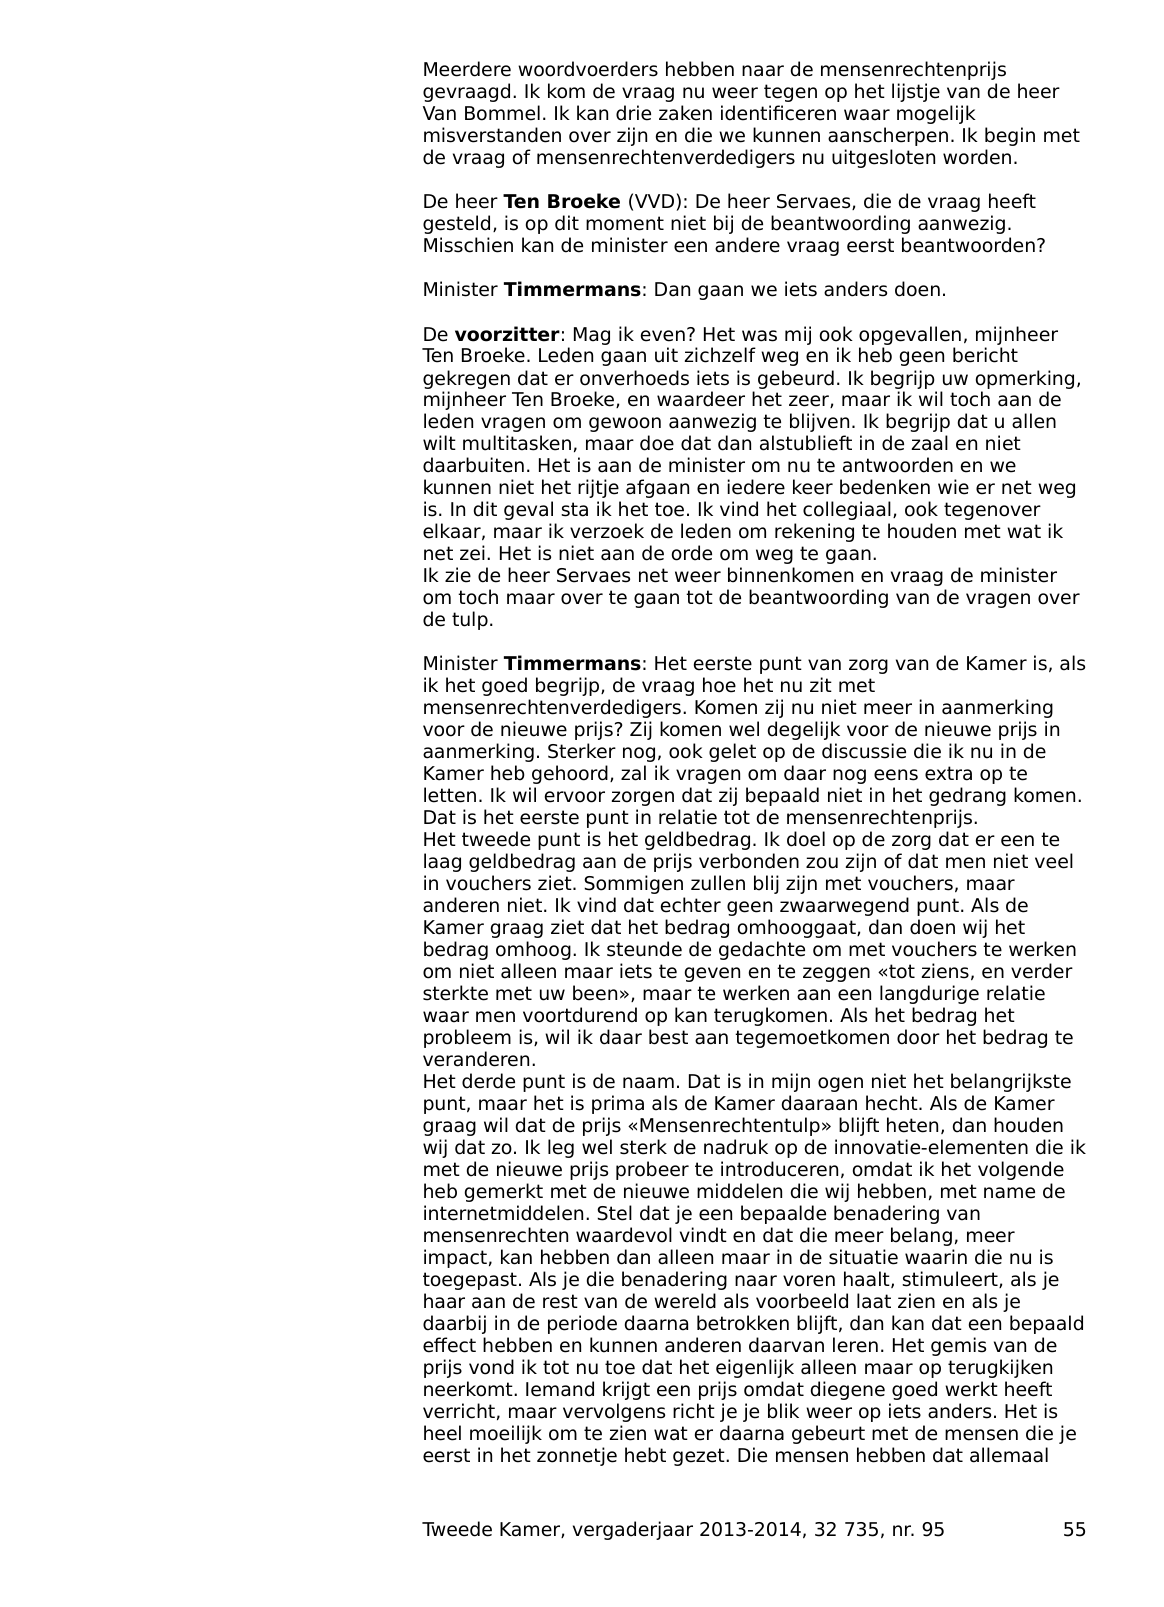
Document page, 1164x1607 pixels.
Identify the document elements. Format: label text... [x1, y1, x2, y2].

text Het tweede punt is het geldbedrag. Ik doel op de zorg dat er een te laag geldbedrag aan de prijs verbonden zou zijn of dat men niet veel in vouchers ziet. Sommigen zullen blij zijn met vouchers, maar anderen niet. Ik vind dat echter geen zwaarwegend punt. Als de Kamer graag ziet dat het bedrag omhooggaat, dan doen wij het bedrag omhoog. Ik steunde de gedachte om met vouchers te werken om niet alleen maar iets te geven en te zeggen «tot ziens, en verder sterkte met uw been», maar te werken aan een langdurige relatie waar men voortdurend op kan terugkomen. Als het bedrag het probleem is, wil ik daar best aan tegemoetkomen door het bedrag te veranderen. [422, 829, 1087, 1071]
text Minister Timmermans: Dan gaan we iets anders doen. [422, 279, 1087, 301]
text Meerdere woordvoerders hebben naar de mensenrechtenprijs gevraagd. Ik kom de vraag nu weer tegen op het lijstje van de heer Van Bommel. Ik kan drie zaken identificeren waar mogelijk misverstanden over zijn en die we kunnen aanscherpen. Ik begin met de vraag of mensenrechtenverdedigers nu uitgesloten worden. [422, 59, 1087, 169]
text Het derde punt is de naam. Dat is in mijn ogen niet het belangrijkste punt, maar het is prima als de Kamer daaraan hecht. Als de Kamer graag wil dat de prijs «Mensenrechtentulp» blijft heten, dan houden wij dat zo. Ik leg wel sterk de nadruk op de innovatie-elementen die ik met de nieuwe prijs probeer te introduceren, omdat ik het volgende heb gemerkt met de nieuwe middelen die wij hebben, met name de internetmiddelen. Stel dat je een bepaalde benadering van mensenrechten waardevol vindt en dat die meer belang, meer impact, kan hebben dan alleen maar in de situatie waarin die nu is toegepast. Als je die benadering naar voren haalt, stimuleert, als je haar aan de rest van de wereld als voorbeeld laat zien en als je daarbij in de periode daarna betrokken blijft, dan kan dat een bepaald effect hebben en kunnen anderen daarvan leren. Het gemis van de prijs vond ik tot nu toe dat het eigenlijk alleen maar op terugkijken neerkomt. Iemand krijgt een prijs omdat diegene goed werkt heeft verricht, maar vervolgens richt je je blik weer op iets anders. Het is heel moeilijk om te zien wat er daarna gebeurt met de mensen die je eerst in het zonnetje hebt gezet. Die mensen hebben dat allemaal [422, 1071, 1087, 1467]
text De voorzitter: Mag ik even? Het was mij ook opgevallen, mijnheer Ten Broeke. Leden gaan uit zichzelf weg en ik heb geen bericht gekregen dat er onverhoeds iets is gebeurd. Ik begrijp uw opmerking, mijnheer Ten Broeke, en waardeer het zeer, maar ik wil toch aan de leden vragen om gewoon aanwezig te blijven. Ik begrijp dat u allen wilt multitasken, maar doe dat dan alstublieft in de zaal en niet daarbuiten. Het is aan de minister om nu te antwoorden en we kunnen niet het rijtje afgaan en iedere keer bedenken wie er net weg is. In dit geval sta ik het toe. Ik vind het collegiaal, ook tegenover elkaar, maar ik verzoek de leden om rekening te houden met wat ik net zei. Het is niet aan de orde om weg te gaan. [422, 323, 1087, 565]
text De heer Ten Broeke (VVD): De heer Servaes, die de vraag heeft gesteld, is op dit moment niet bij de beantwoording aanwezig. Misschien kan de minister een andere vraag eerst beantwoorden? [422, 191, 1087, 257]
text Ik zie de heer Servaes net weer binnenkomen en vraag de minister om toch maar over te gaan tot de beantwoording van de vragen over de tulp. [422, 565, 1087, 631]
text Minister Timmermans: Het eerste punt van zorg van de Kamer is, als ik het goed begrijp, de vraag hoe het nu zit met mensenrechtenverdedigers. Komen zij nu niet meer in aanmerking voor de nieuwe prijs? Zij komen wel degelijk voor de nieuwe prijs in aanmerking. Sterker nog, ook gelet op de discussie die ik nu in de Kamer heb gehoord, zal ik vragen om daar nog eens extra op te letten. Ik wil ervoor zorgen dat zij bepaald niet in het gedrang komen. Dat is het eerste punt in relatie tot de mensenrechtenprijs. [422, 653, 1087, 829]
